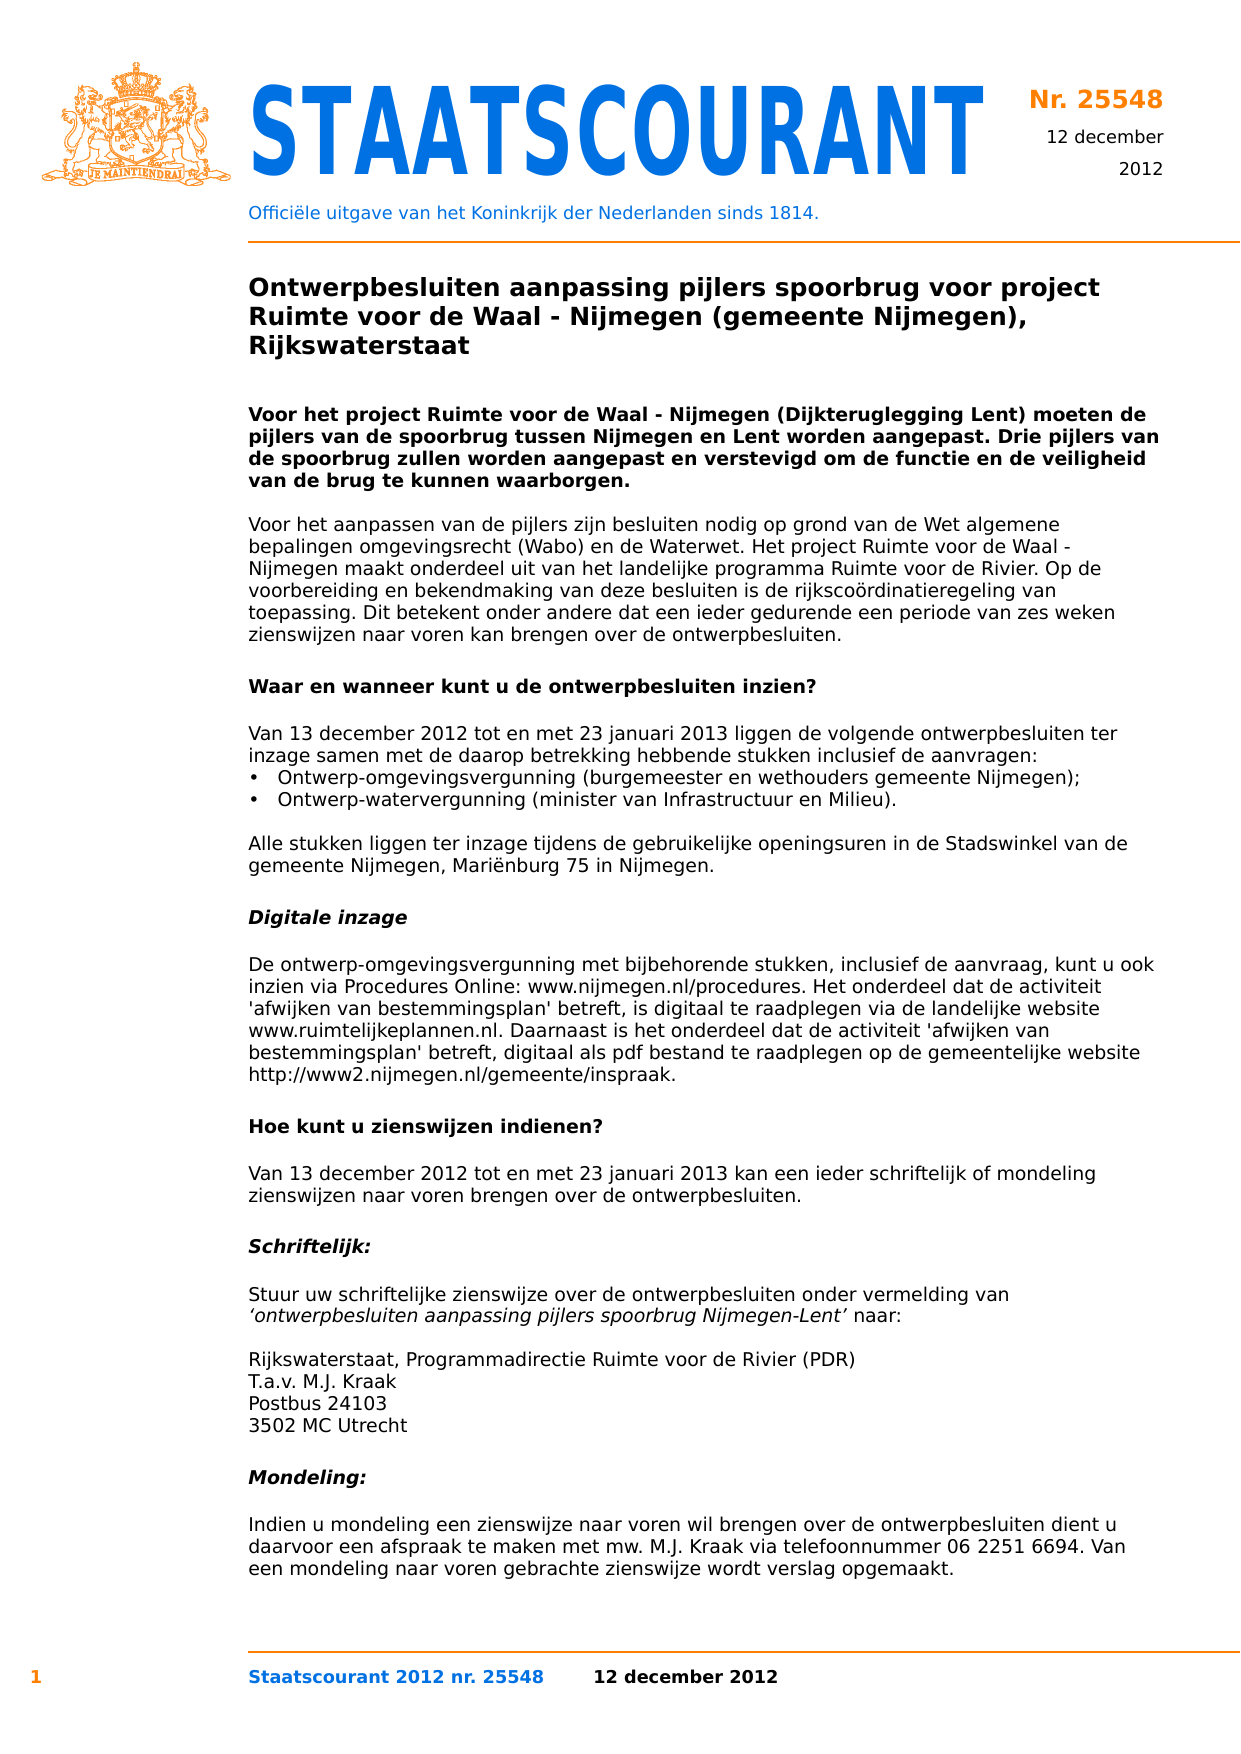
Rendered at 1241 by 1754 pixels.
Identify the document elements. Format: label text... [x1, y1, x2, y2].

text Indien u mondeling een zienswijze naar voren wil brengen over de ontwerpbesluiten dient u daarvoor een afspraak te maken met mw. M.J. Kraak via telefoonnummer 06 2251 6694. Van een mondeling naar voren gebrachte zienswijze wordt verslag opgemaakt. [248, 1514, 1163, 1580]
subtitle Mondeling: [248, 1467, 1163, 1489]
text De ontwerp-omgevingsvergunning met bijbehorende stukken, inclusief de aanvraag, kunt u ook inzien via Procedures Online: www.nijmegen.nl/procedures. Het onderdeel dat de activiteit 'afwijken van bestemmingsplan' betreft, is digitaal te raadplegen via de landelijke website www.ruimtelijkeplannen.nl. Daarnaast is het onderdeel dat de activiteit 'afwijken van bestemmingsplan' betreft, digitaal als pdf bestand te raadplegen op de gemeentelijke website http://www2.nijmegen.nl/gemeente/inspraak. [248, 954, 1163, 1086]
table_cell 12 december [998, 121, 1240, 153]
subtitle Ontwerpbesluiten aanpassing pijlers spoorbrug voor project Ruimte voor de Waal - Nijmegen (gemeente Nijmegen), Rijkswaterstaat [248, 273, 1163, 361]
picture [41, 62, 231, 186]
table_header [25, 62, 248, 241]
text Voor het project Ruimte voor de Waal - Nijmegen (Dijkteruglegging Lent) moeten de pijlers van de spoorbrug tussen Nijmegen en Lent worden aangepast. Drie pijlers van de spoorbrug zullen worden aangepast en verstevigd om de functie en de veiligheid van de brug te kunnen waarborgen. [248, 404, 1163, 492]
subtitle Hoe kunt u zienswijzen indienen? [248, 1116, 1163, 1137]
text • Ontwerp-watervergunning (minister van Infrastructuur en Milieu). [248, 789, 1163, 811]
table_cell Officiële uitgave van het Koninkrijk der Nederlanden sinds 1814. [248, 203, 1240, 241]
text Voor het aanpassen van de pijlers zijn besluiten nodig op grond van de Wet algemene bepalingen omgevingsrecht (Wabo) en de Waterwet. Het project Ruimte voor de Waal - Nijmegen maakt onderdeel uit van het landelijke programma Ruimte voor de Rivier. Op de voorbereiding en bekendmaking van deze besluiten is de rijkscoördinatieregeling van toepassing. Dit betekent onder andere dat een ieder gedurende een periode van zes weken zienswijzen naar voren kan brengen over de ontwerpbesluiten. [248, 514, 1163, 646]
table_header Nr. 25548 [998, 62, 1240, 121]
text Van 13 december 2012 tot en met 23 januari 2013 liggen de volgende ontwerpbesluiten ter inzage samen met de daarop betrekking hebbende stukken inclusief de aanvragen: [248, 723, 1163, 767]
table_cell 2012 [998, 153, 1240, 203]
text Van 13 december 2012 tot en met 23 januari 2013 kan een ieder schriftelijk of mondeling zienswijzen naar voren brengen over de ontwerpbesluiten. [248, 1162, 1163, 1206]
subtitle Digitale inzage [248, 907, 1163, 929]
text Stuur uw schriftelijke zienswijze over de ontwerpbesluiten onder vermelding van ‘ontwerpbesluiten aanpassing pijlers spoorbrug Nijmegen-Lent’ naar: [248, 1283, 1163, 1327]
text Alle stukken liggen ter inzage tijdens de gebruikelijke openingsuren in de Stadswinkel van de gemeente Nijmegen, Mariënburg 75 in Nijmegen. [248, 833, 1163, 877]
table_header STAATSCOURANT [248, 62, 998, 203]
text T.a.v. M.J. Kraak [248, 1371, 1163, 1393]
text 3502 MC Utrecht [248, 1415, 1163, 1437]
text Rijkswaterstaat, Programmadirectie Ruimte voor de Rivier (PDR) [248, 1349, 1163, 1371]
text Postbus 24103 [248, 1393, 1163, 1415]
text • Ontwerp-omgevingsvergunning (burgemeester en wethouders gemeente Nijmegen); [248, 767, 1163, 789]
subtitle Schriftelijk: [248, 1236, 1163, 1258]
subtitle Waar en wanneer kunt u de ontwerpbesluiten inzien? [248, 676, 1163, 698]
